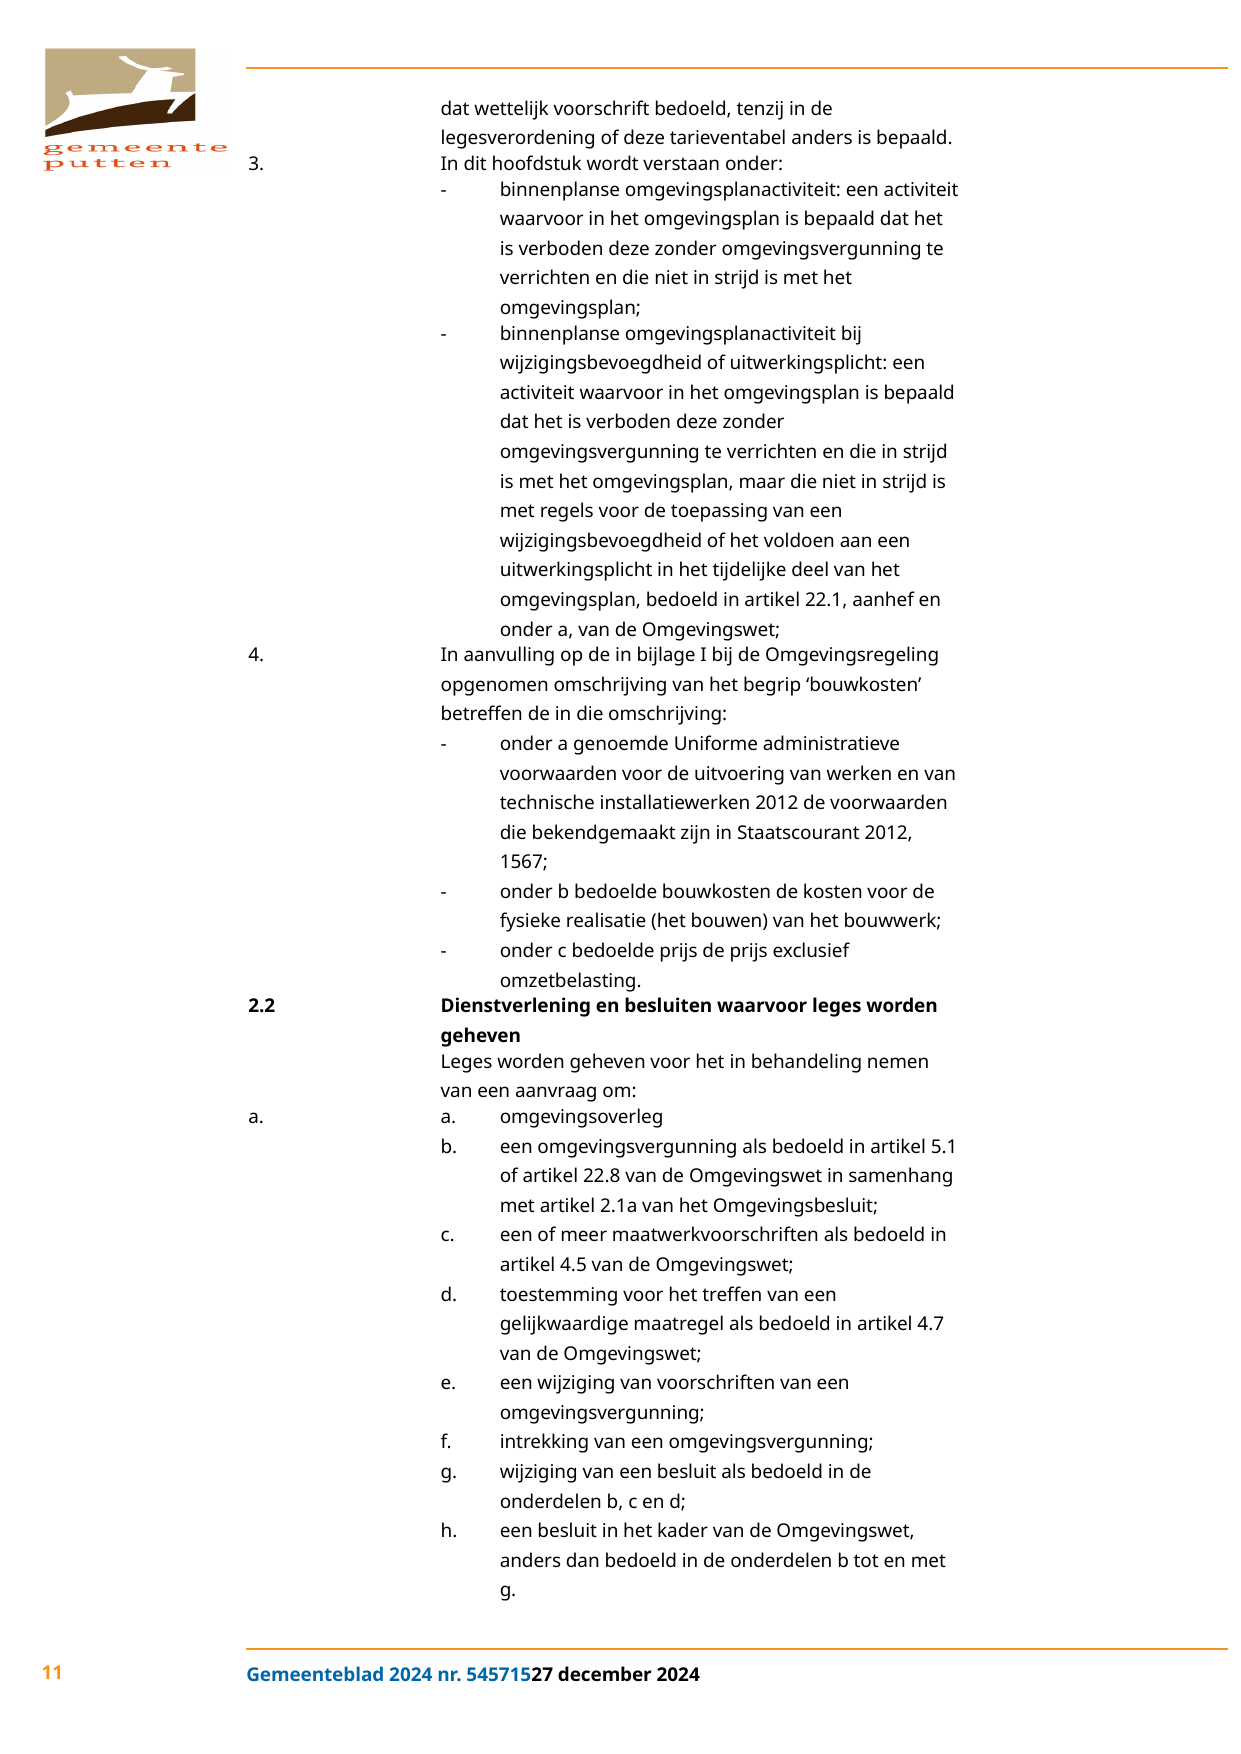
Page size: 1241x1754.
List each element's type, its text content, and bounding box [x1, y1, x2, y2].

table_cell [959, 320, 1152, 641]
table_cell dat wettelijk voorschrift bedoeld, tenzij in de legesverordening of deze tarieventabel anders is bepaald. [440, 95, 959, 150]
table_cell [959, 95, 1152, 150]
table_cell a. [248, 1103, 440, 1602]
table_cell In dit hoofdstuk wordt verstaan onder: [440, 150, 959, 176]
table_cell omgevingsoverleg een omgevingsvergunning als bedoeld in artikel 5.1 of artikel 22.8 van de Omgevingswet in samenhang met artikel 2.1a van het Omgevingsbesluit; een of meer maatwerkvoorschriften als bedoeld in artikel 4.5 van de Omgevingswet; toestemming voor het treffen van een gelijkwaardige maatregel als bedoeld in artikel 4.7 van de Omgevingswet; een wijziging van voorschriften van een omgevingsvergunning; intrekking van een omgevingsvergunning; wijziging van een besluit als bedoeld in de onderdelen b, c en d; een besluit in het kader van de Omgevingswet, anders dan bedoeld in de onderdelen b tot en met g. [440, 1103, 959, 1602]
table_cell Leges worden geheven voor het in behandeling nemen van een aanvraag om: [440, 1048, 959, 1103]
table_cell 2.2 [248, 993, 440, 1048]
table_cell Dienstverlening en besluiten waarvoor leges worden geheven [440, 993, 959, 1048]
table_cell In aanvulling op de in bijlage I bij de Omgevingsregeling opgenomen omschrijving van het begrip ‘bouwkosten’ betreffen de in die omschrijving: onder a genoemde Uniforme administratieve voorwaarden voor de uitvoering van werken en van technische installatiewerken 2012 de voorwaarden die bekendgemaakt zijn in Staatscourant 2012, 1567; onder b bedoelde bouwkosten de kosten voor de fysieke realisatie (het bouwen) van het bouwwerk; onder c bedoelde prijs de prijs exclusief omzetbelasting. [440, 641, 959, 993]
table_cell [248, 95, 440, 150]
table_cell [959, 993, 1152, 1048]
table_cell [959, 176, 1152, 320]
table_cell [248, 1048, 440, 1103]
table_cell [959, 1103, 1152, 1602]
table_cell 3. [248, 150, 440, 176]
table_cell [959, 641, 1152, 993]
table_cell [959, 1048, 1152, 1103]
table_cell binnenplanse omgevingsplanactiviteit bij wijzigingsbevoegdheid of uitwerkingsplicht: een activiteit waarvoor in het omgevingsplan is bepaald dat het is verboden deze zonder omgevingsvergunning te verrichten en die in strijd is met het omgevingsplan, maar die niet in strijd is met regels voor de toepassing van een wijzigingsbevoegdheid of het voldoen aan een uitwerkingsplicht in het tijdelijke deel van het omgevingsplan, bedoeld in artikel 22.1, aanhef en onder a, van de Omgevingswet; [440, 320, 959, 641]
table_cell [248, 320, 440, 641]
picture [41, 47, 231, 172]
table_cell binnenplanse omgevingsplanactiviteit: een activiteit waarvoor in het omgevingsplan is bepaald dat het is verboden deze zonder omgevingsvergunning te verrichten en die niet in strijd is met het omgevingsplan; [440, 176, 959, 320]
table_cell 4. [248, 641, 440, 993]
table_cell [248, 176, 440, 320]
table_cell [959, 150, 1152, 176]
